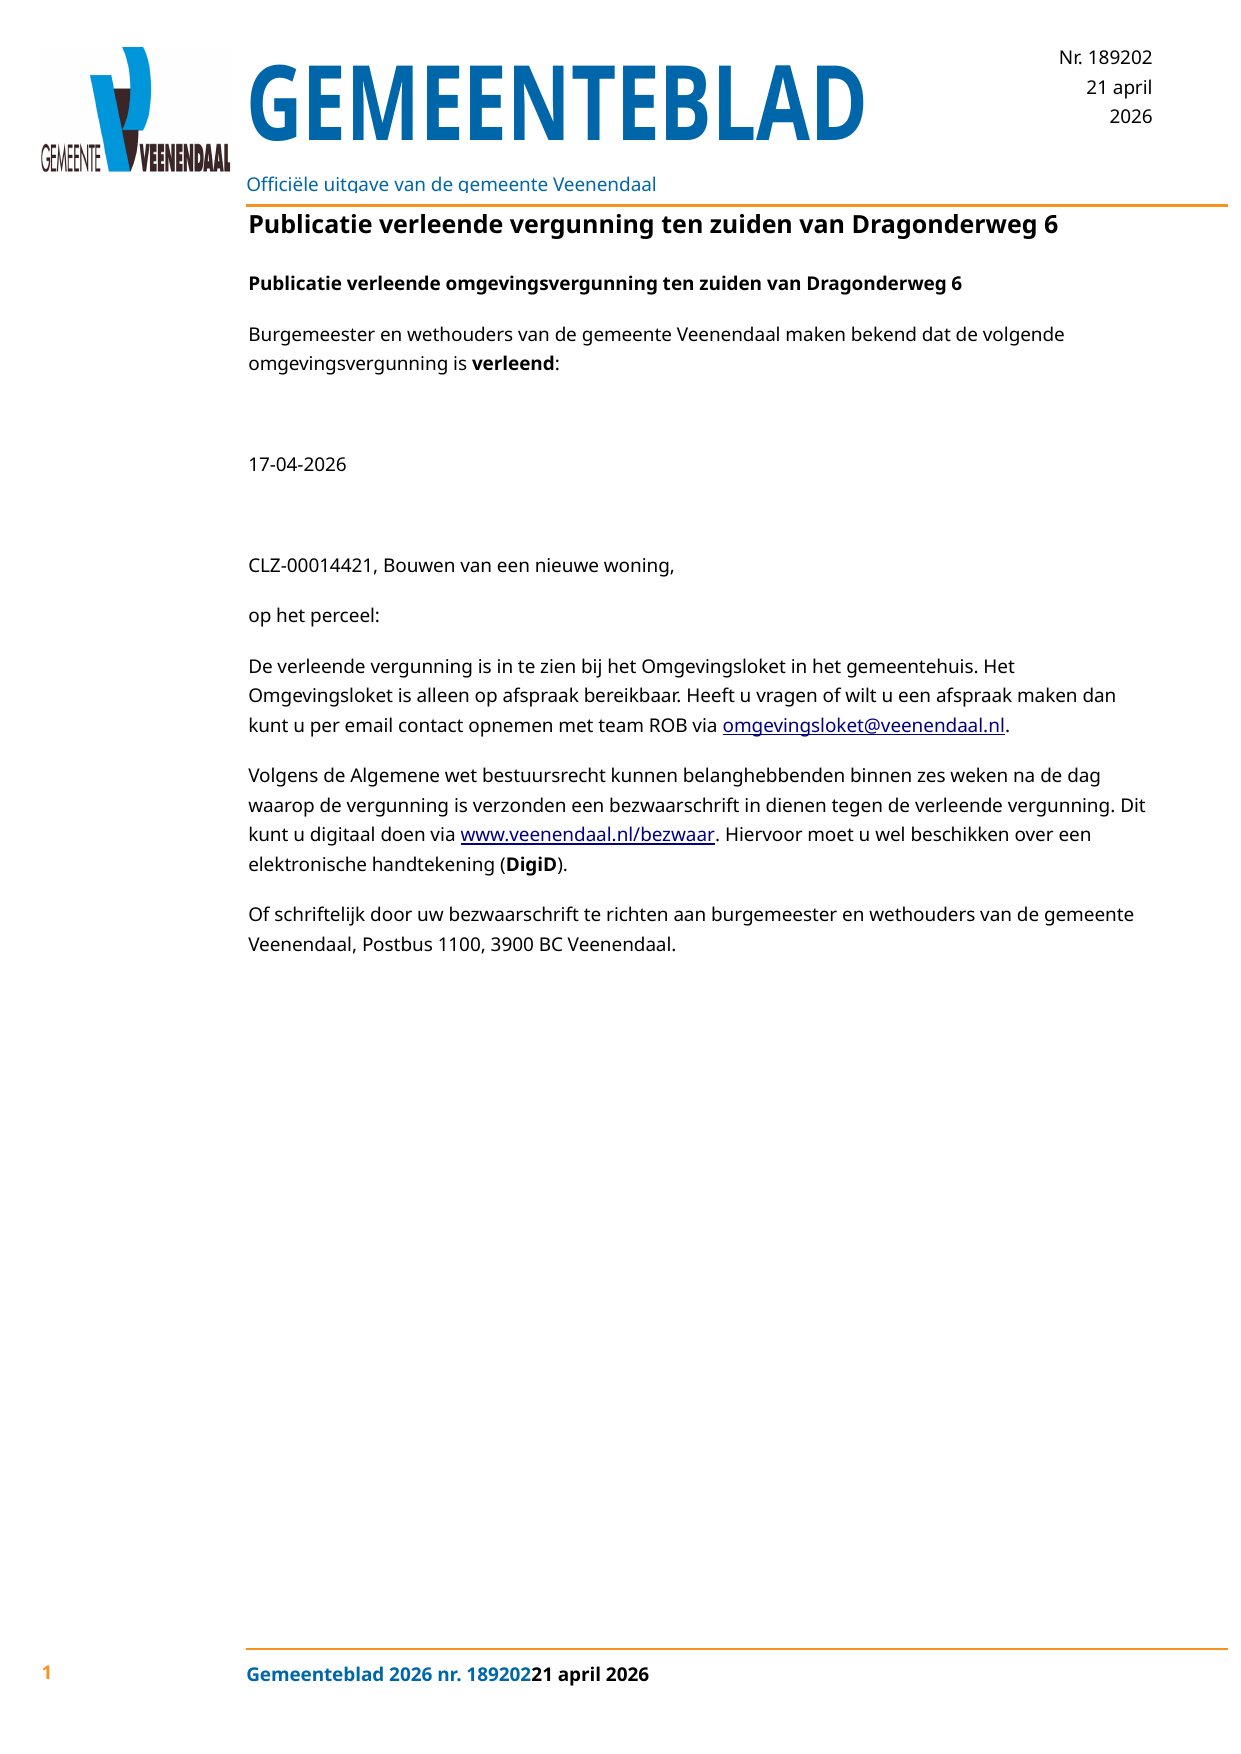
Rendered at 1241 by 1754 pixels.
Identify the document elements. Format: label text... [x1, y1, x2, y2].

text CLZ-00014421, Bouwen van een nieuwe woning, [248, 552, 1152, 578]
text Burgemeester en wethouders van de gemeente Veenendaal maken bekend dat de volgende omgevingsvergunning is verleend: [248, 321, 1152, 376]
text De verleende vergunning is in te zien bij het Omgevingsloket in het gemeentehuis. Het Omgevingsloket is alleen op afspraak bereikbaar. Heeft u vragen of wilt u een afspraak maken dan kunt u per email contact opnemen met team ROB via omgevingsloket@veenendaal.nl. [248, 653, 1152, 738]
text 17-04-2026 [248, 451, 1152, 477]
text Of schriftelijk door uw bezwaarschrift te richten aan burgemeester en wethouders van de gemeente Veenendaal, Postbus 1100, 3900 BC Veenendaal. [248, 902, 1152, 957]
text Publicatie verleende vergunning ten zuiden van Dragonderweg 6 [248, 207, 1152, 241]
picture [123, 47, 231, 172]
text op het perceel: [248, 602, 1152, 628]
text Publicatie verleende omgevingsvergunning ten zuiden van Dragonderweg 6 [248, 270, 1152, 296]
picture [41, 47, 130, 172]
text Volgens de Algemene wet bestuursrecht kunnen belanghebbenden binnen zes weken na de dag waarop de vergunning is verzonden een bezwaarschrift in dienen tegen de verleende vergunning. Dit kunt u digitaal doen via www.veenendaal.nl/bezwaar. Hiervoor moet u wel beschikken over een elektronische handtekening (DigiD). [248, 762, 1152, 877]
